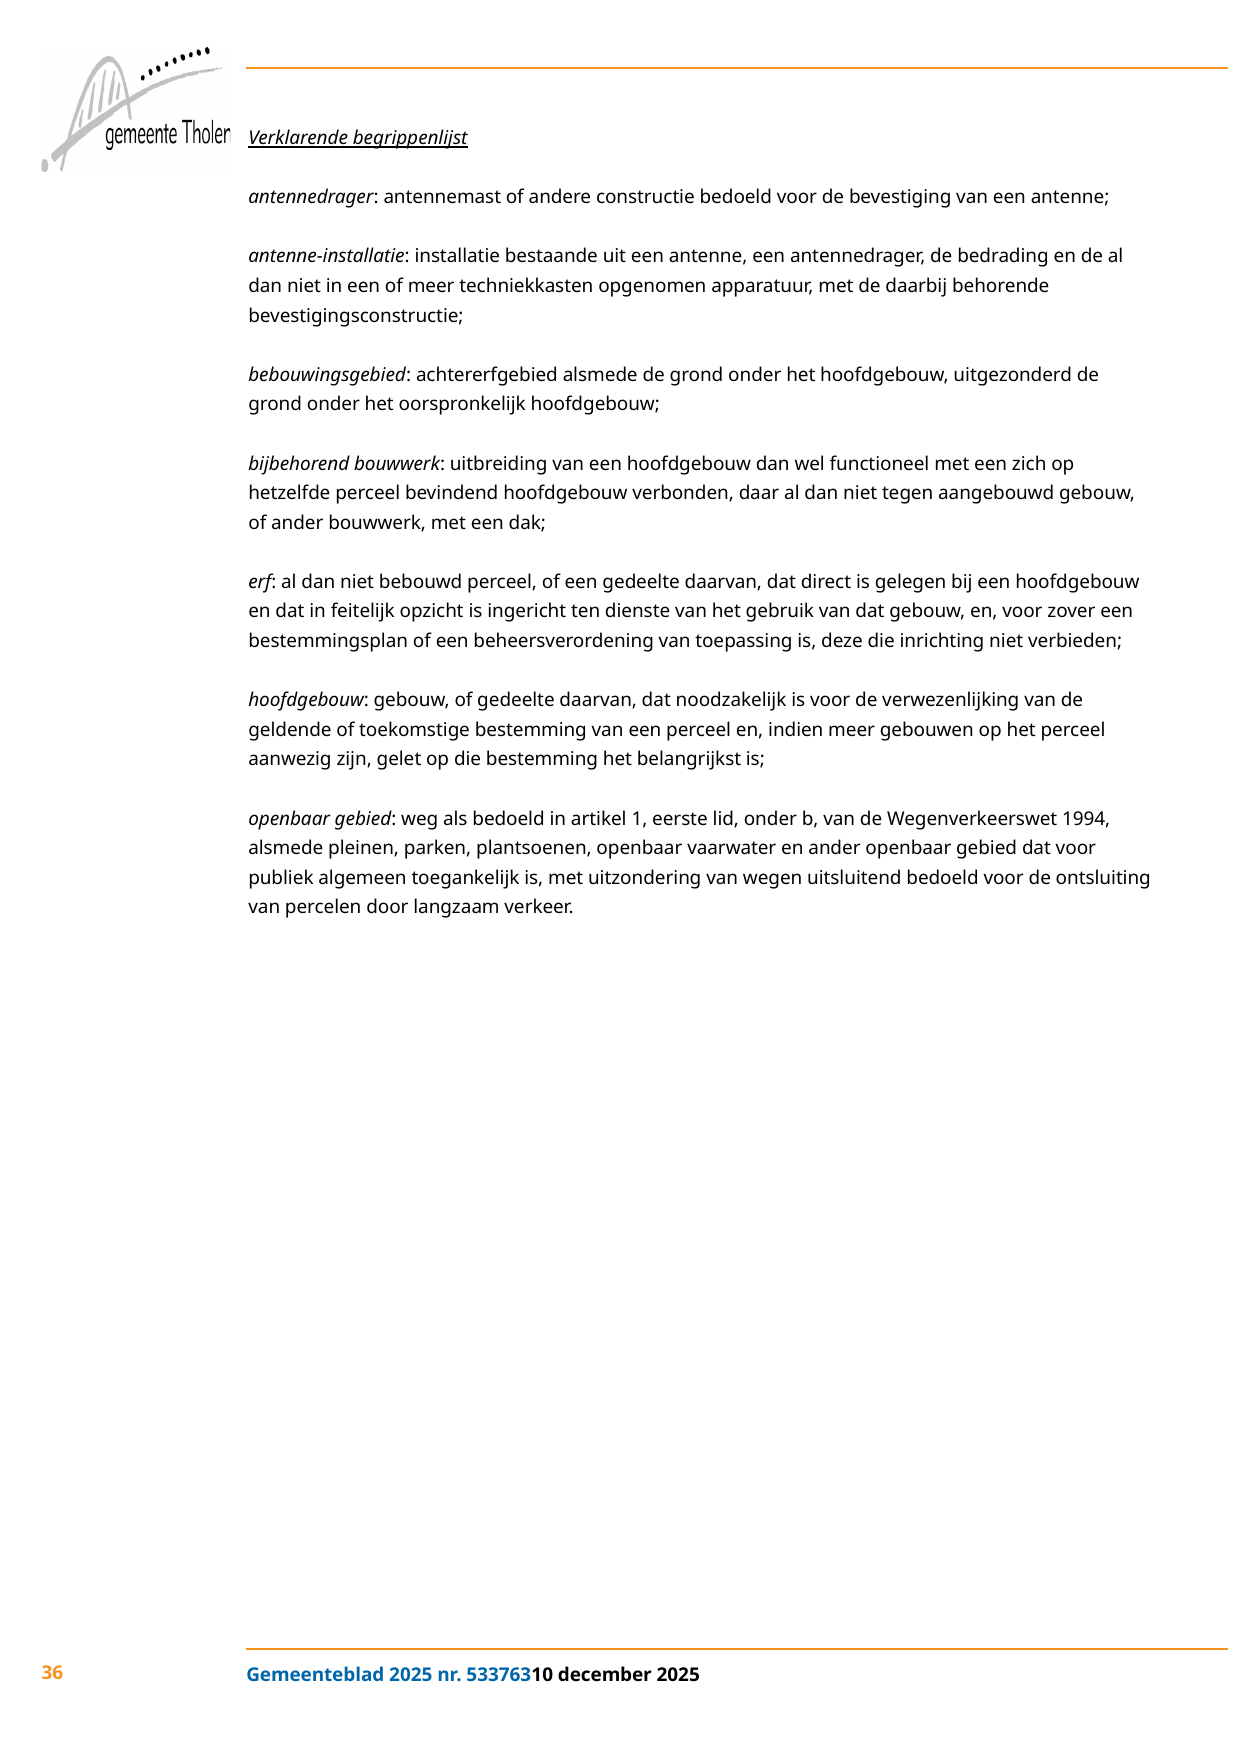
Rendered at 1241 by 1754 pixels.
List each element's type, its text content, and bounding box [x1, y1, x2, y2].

text antennedrager: antennemast of andere constructie bedoeld voor de bevestiging van een antenne; [248, 183, 1152, 209]
text hoofdgebouw: gebouw, of gedeelte daarvan, dat noodzakelijk is voor de verwezenlijking van de geldende of toekomstige bestemming van een perceel en, indien meer gebouwen op het perceel aanwezig zijn, gelet op die bestemming het belangrijkst is; [248, 686, 1152, 771]
picture [41, 47, 231, 172]
text erf: al dan niet bebouwd perceel, of een gedeelte daarvan, dat direct is gelegen bij een hoofdgebouw en dat in feitelijk opzicht is ingericht ten dienste van het gebruik van dat gebouw, en, voor zover een bestemmingsplan of een beheersverordening van toepassing is, deze die inrichting niet verbieden; [248, 568, 1152, 653]
text openbaar gebied: weg als bedoeld in artikel 1, eerste lid, onder b, van de Wegenverkeerswet 1994, alsmede pleinen, parken, plantsoenen, openbaar vaarwater en ander openbaar gebied dat voor publiek algemeen toegankelijk is, met uitzondering van wegen uitsluitend bedoeld voor de ontsluiting van percelen door langzaam verkeer. [248, 805, 1152, 919]
text bijbehorend bouwwerk: uitbreiding van een hoofdgebouw dan wel functioneel met een zich op hetzelfde perceel bevindend hoofdgebouw verbonden, daar al dan niet tegen aangebouwd gebouw, of ander bouwwerk, met een dak; [248, 450, 1152, 535]
text Verklarende begrippenlijst [248, 124, 1152, 150]
text antenne-installatie: installatie bestaande uit een antenne, een antennedrager, de bedrading en de al dan niet in een of meer techniekkasten opgenomen apparatuur, met de daarbij behorende bevestigingsconstructie; [248, 243, 1152, 328]
text bebouwingsgebied: achtererfgebied alsmede de grond onder het hoofdgebouw, uitgezonderd de grond onder het oorspronkelijk hoofdgebouw; [248, 361, 1152, 416]
